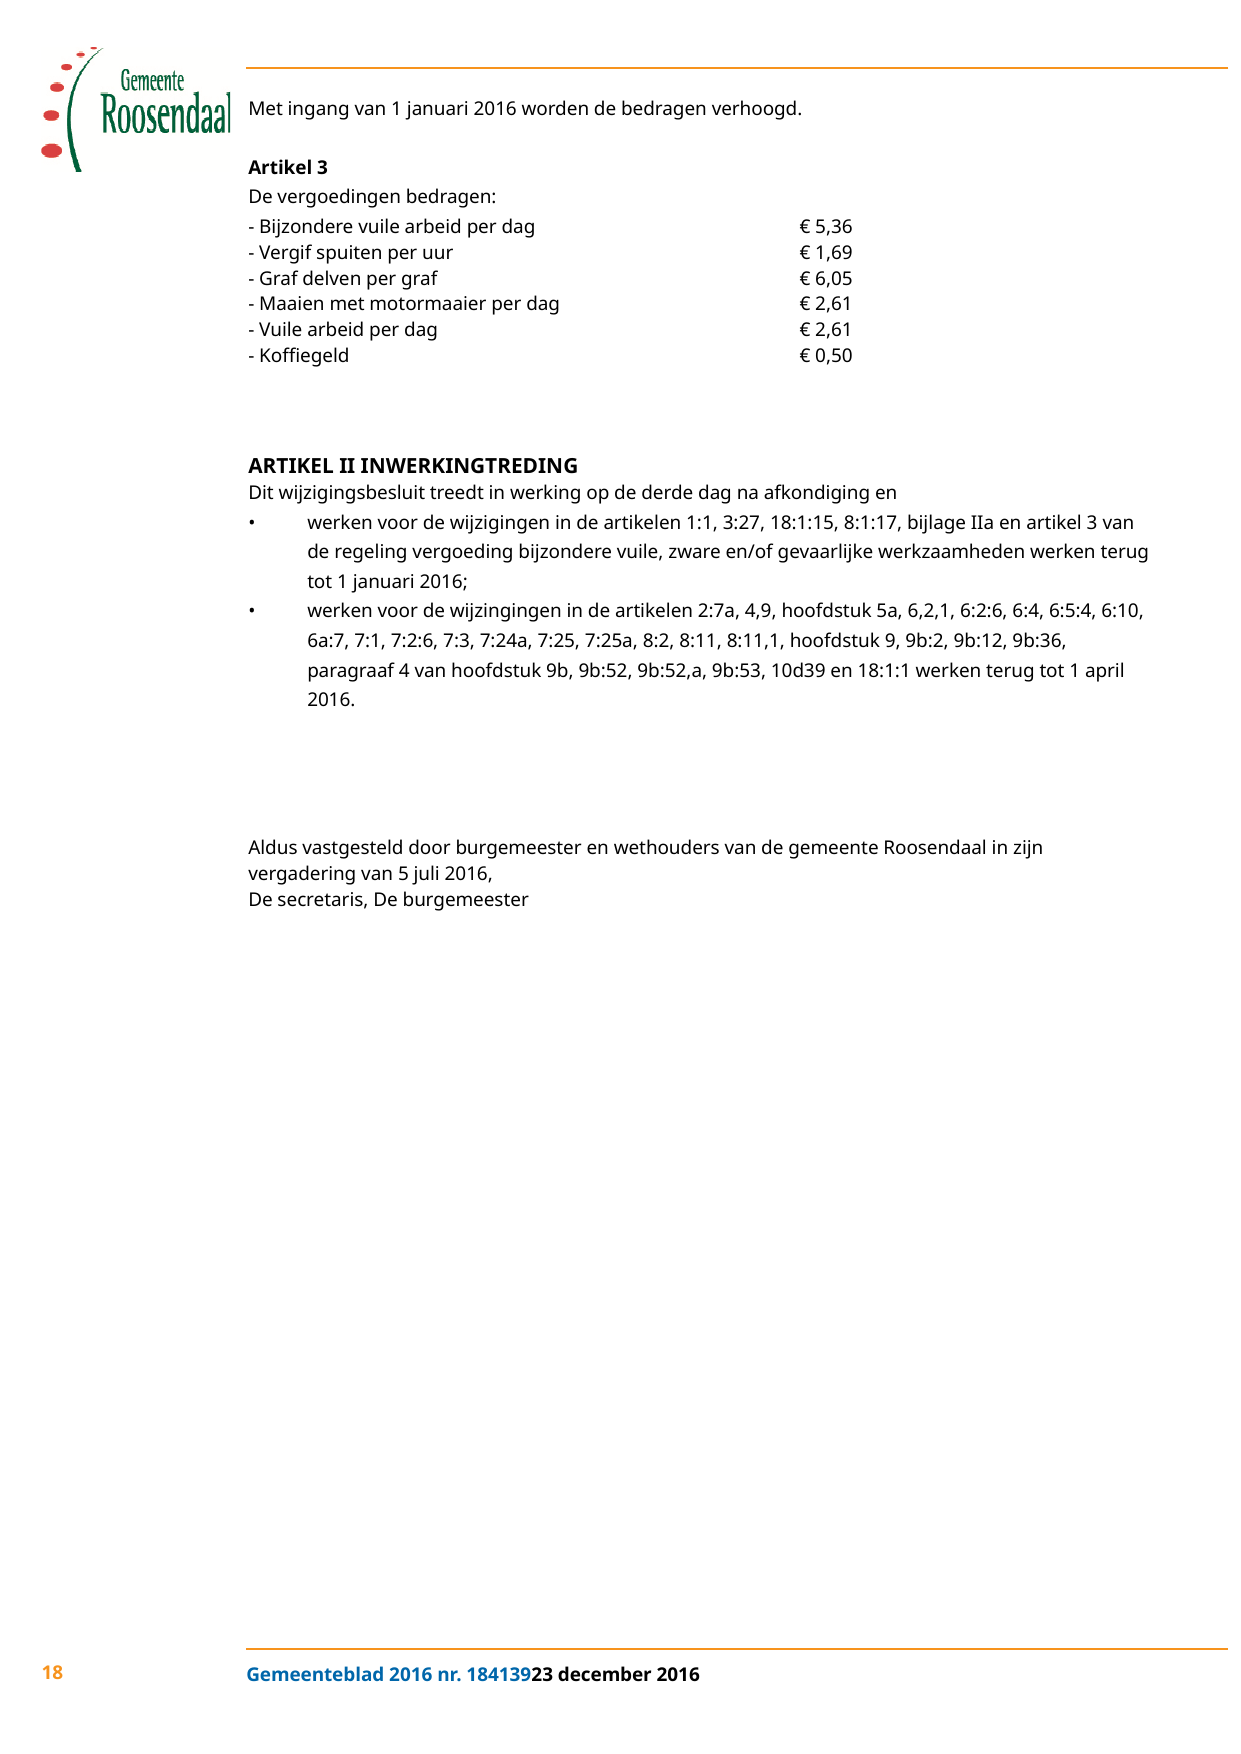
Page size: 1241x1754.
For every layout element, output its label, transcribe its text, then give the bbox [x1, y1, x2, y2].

table_cell - Koffiegeld [248, 342, 799, 368]
table_cell - Vergif spuiten per uur [248, 239, 799, 265]
text ARTIKEL II INWERKINGTREDING [248, 451, 1152, 479]
table_cell - Vuile arbeid per dag [248, 316, 799, 342]
text De vergoedingen bedragen: [248, 183, 1152, 209]
table_cell € 2,61 [799, 290, 1152, 316]
table_cell € 6,05 [799, 265, 1152, 290]
list werken voor de wijzigingen in de artikelen 1:1, 3:27, 18:1:15, 8:1:17, bijlage IIa en artikel 3 van de regeling vergoeding bijzondere vuile, zware en/of gevaarlijke werkzaamheden werken terug tot 1 januari 2016; [248, 509, 1152, 594]
table_cell € 2,61 [799, 316, 1152, 342]
text Met ingang van 1 januari 2016 worden de bedragen verhoogd. [248, 95, 1152, 121]
table_cell € 0,50 [799, 342, 1152, 368]
text Artikel 3 [248, 154, 1152, 180]
list werken voor de wijzingingen in de artikelen 2:7a, 4,9, hoofdstuk 5a, 6,2,1, 6:2:6, 6:4, 6:5:4, 6:10, 6a:7, 7:1, 7:2:6, 7:3, 7:24a, 7:25, 7:25a, 8:2, 8:11, 8:11,1, hoofdstuk 9, 9b:2, 9b:12, 9b:36, paragraaf 4 van hoofdstuk 9b, 9b:52, 9b:52,a, 9b:53, 10d39 en 18:1:1 werken terug tot 1 april 2016. [248, 598, 1152, 712]
table_cell - Maaien met motormaaier per dag [248, 290, 799, 316]
picture [41, 47, 231, 172]
table_cell - Graf delven per graf [248, 265, 799, 290]
table_cell € 1,69 [799, 239, 1152, 265]
text De secretaris, De burgemeester [248, 886, 1152, 911]
table_header - Bijzondere vuile arbeid per dag [248, 213, 799, 239]
text Aldus vastgesteld door burgemeester en wethouders van de gemeente Roosendaal in zijn vergadering van 5 juli 2016, [248, 834, 1152, 886]
text Dit wijzigingsbesluit treedt in werking op de derde dag na afkondiging en [248, 479, 1152, 505]
table_header € 5,36 [799, 213, 1152, 239]
